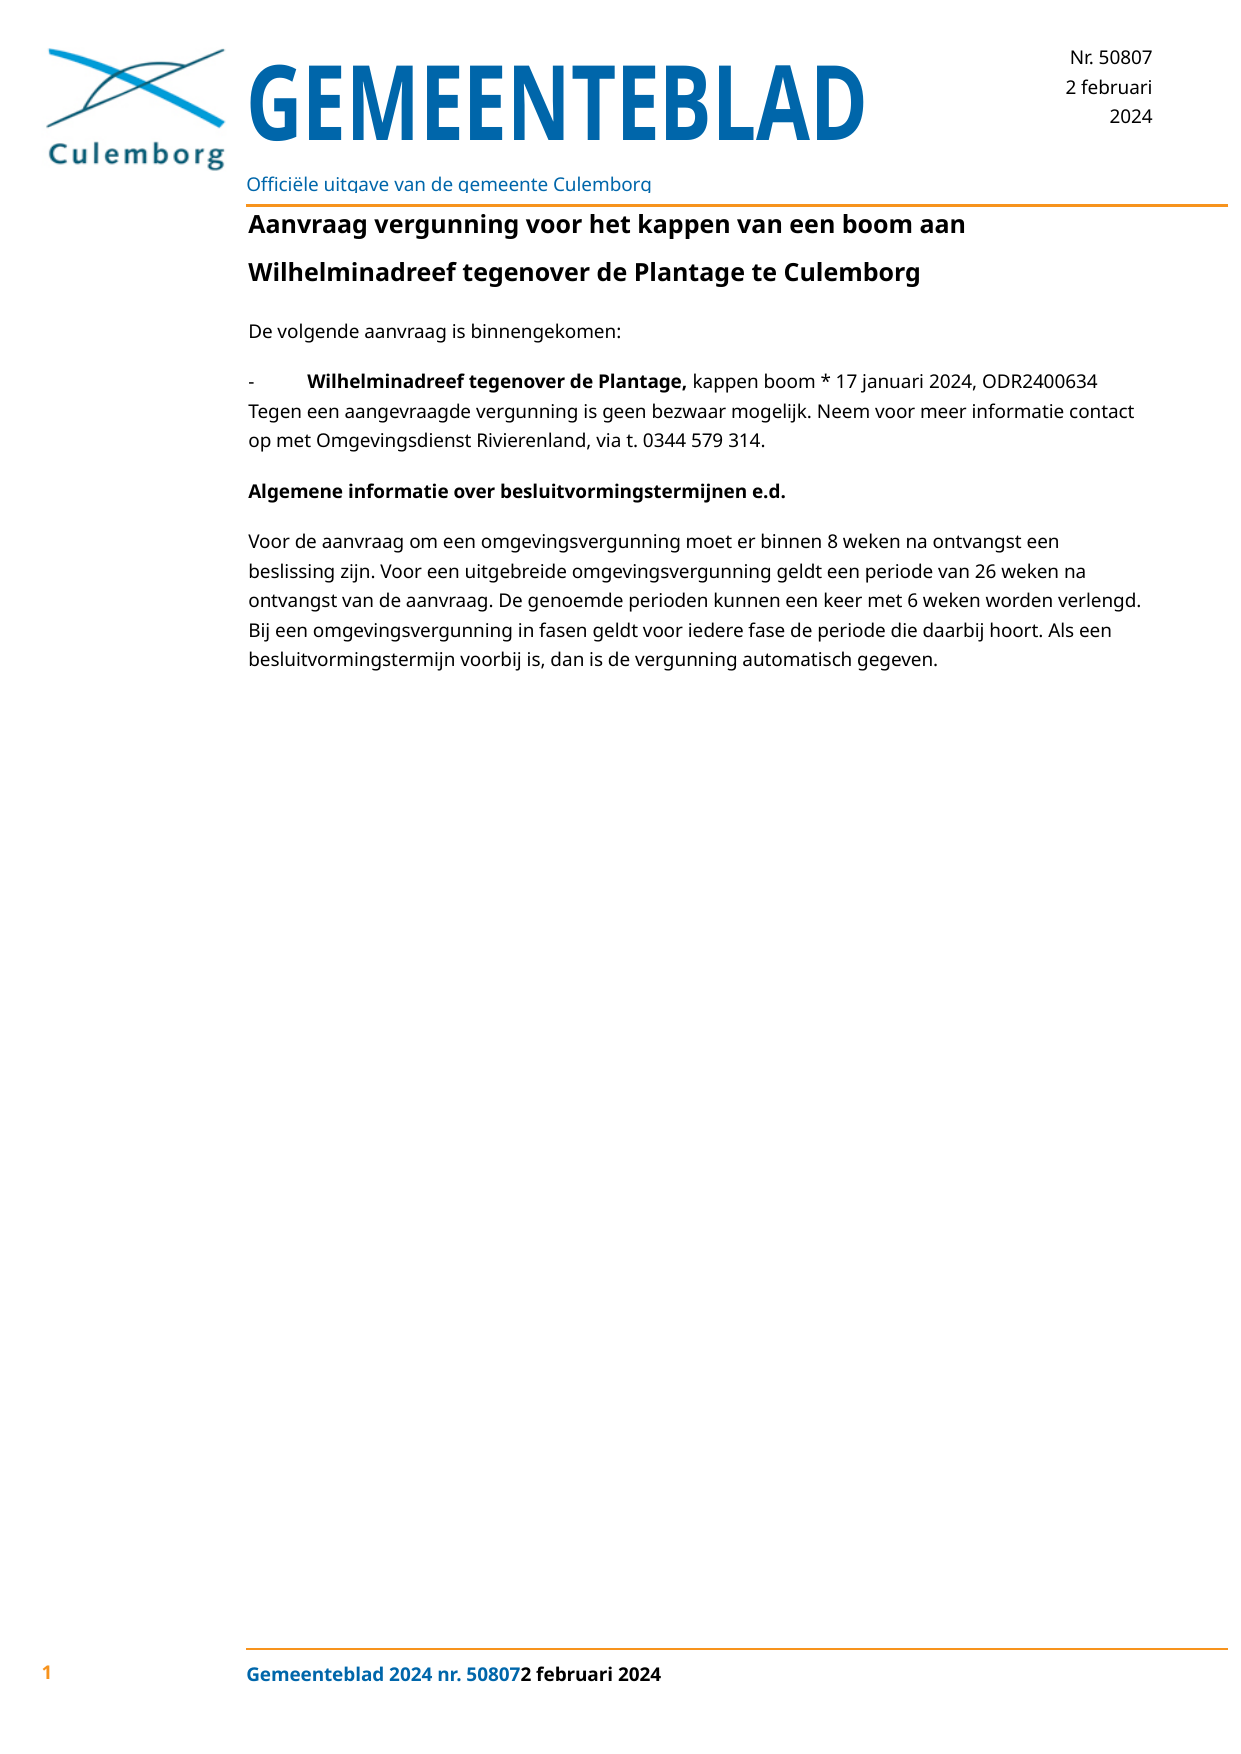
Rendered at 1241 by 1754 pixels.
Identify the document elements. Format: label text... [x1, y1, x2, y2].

list Wilhelminadreef tegenover de Plantage, kappen boom * 17 januari 2024, ODR2400634 [248, 368, 1152, 394]
text Voor de aanvraag om een omgevingsvergunning moet er binnen 8 weken na ontvangst een beslissing zijn. Voor een uitgebreide omgevingsvergunning geldt een periode van 26 weken na ontvangst van de aanvraag. De genoemde perioden kunnen een keer met 6 weken worden verlengd. Bij een omgevingsvergunning in fasen geldt voor iedere fase de periode die daarbij hoort. Als een besluitvormingstermijn voorbij is, dan is de vergunning automatisch gegeven. [248, 528, 1152, 672]
picture [41, 47, 231, 172]
text De volgende aanvraag is binnengekomen: [248, 318, 1152, 344]
text Aanvraag vergunning voor het kappen van een boom aan Wilhelminadreef tegenover de Plantage te Culemborg [248, 207, 1152, 288]
text Algemene informatie over besluitvormingstermijnen e.d. [248, 478, 1152, 504]
text Tegen een aangevraagde vergunning is geen bezwaar mogelijk. Neem voor meer informatie contact op met Omgevingsdienst Rivierenland, via t. 0344 579 314. [248, 398, 1152, 453]
